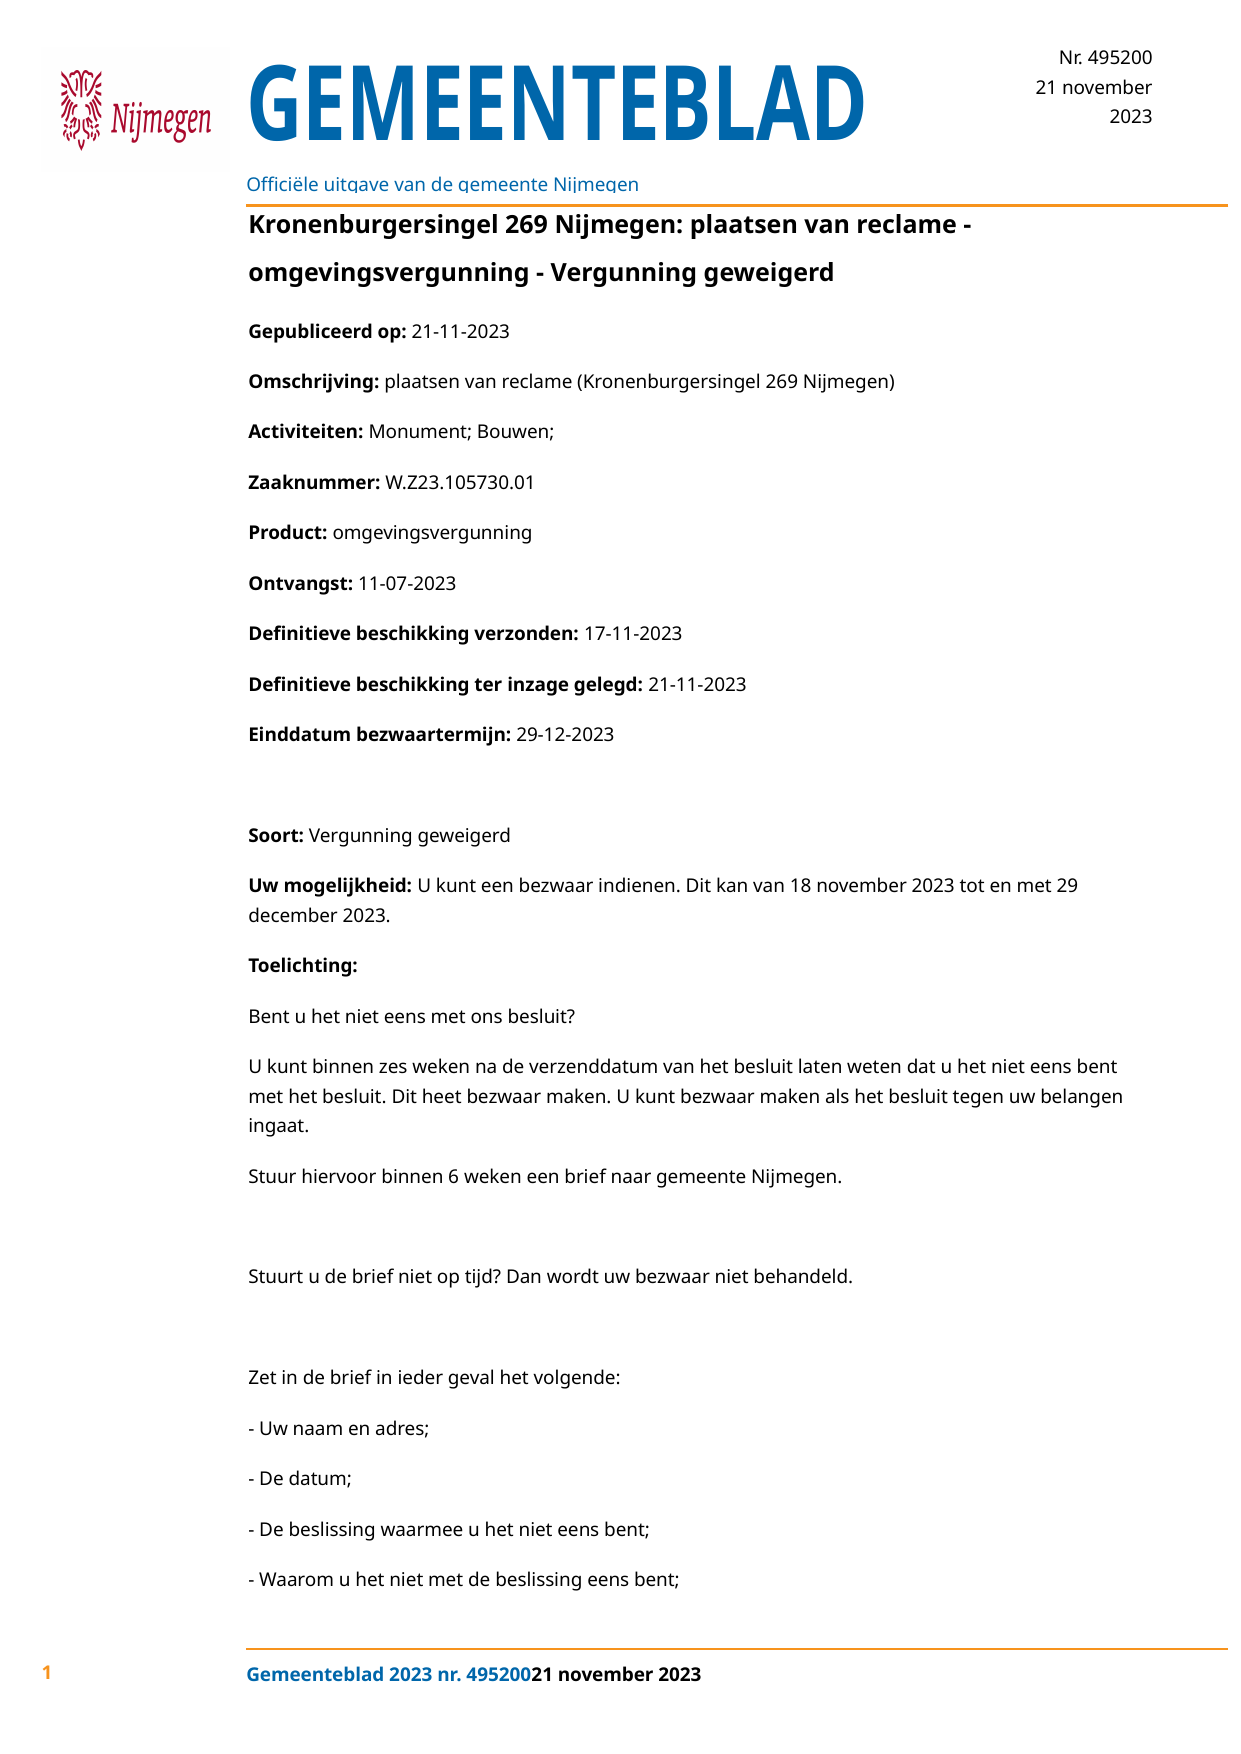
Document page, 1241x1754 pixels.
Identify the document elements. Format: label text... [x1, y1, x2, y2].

text Definitieve beschikking ter inzage gelegd: 21-11-2023 [248, 671, 1152, 697]
text Einddatum bezwaartermijn: 29-12-2023 [248, 721, 1152, 747]
text Toelichting: [248, 952, 1152, 978]
text Stuur hiervoor binnen 6 weken een brief naar gemeente Nijmegen. [248, 1163, 1152, 1189]
text - De beslissing waarmee u het niet eens bent; [248, 1516, 1152, 1542]
text Zaaknummer: W.Z23.105730.01 [248, 469, 1152, 495]
text Definitieve beschikking verzonden: 17-11-2023 [248, 620, 1152, 646]
text Bent u het niet eens met ons besluit? [248, 1003, 1152, 1029]
text Omschrijving: plaatsen van reclame (Kronenburgersingel 269 Nijmegen) [248, 368, 1152, 394]
text Activiteiten: Monument; Bouwen; [248, 419, 1152, 444]
text Soort: Vergunning geweigerd [248, 822, 1152, 848]
text Uw mogelijkheid: U kunt een bezwaar indienen. Dit kan van 18 november 2023 tot en met 29 december 2023. [248, 872, 1152, 928]
text Gepubliceerd op: 21-11-2023 [248, 318, 1152, 344]
text U kunt binnen zes weken na de verzenddatum van het besluit laten weten dat u het niet eens bent met het besluit. Dit heet bezwaar maken. U kunt bezwaar maken als het besluit tegen uw belangen ingaat. [248, 1053, 1152, 1138]
text - Uw naam en adres; [248, 1415, 1152, 1441]
text Kronenburgersingel 269 Nijmegen: plaatsen van reclame - omgevingsvergunning - Vergunning geweigerd [248, 207, 1152, 288]
text Product: omgevingsvergunning [248, 519, 1152, 545]
text Stuurt u de brief niet op tijd? Dan wordt uw bezwaar niet behandeld. [248, 1264, 1152, 1289]
text Ontvangst: 11-07-2023 [248, 570, 1152, 596]
text Zet in de brief in ieder geval het volgende: [248, 1364, 1152, 1390]
picture [41, 47, 231, 172]
text - Waarom u het niet met de beslissing eens bent; [248, 1566, 1152, 1592]
text - De datum; [248, 1465, 1152, 1491]
